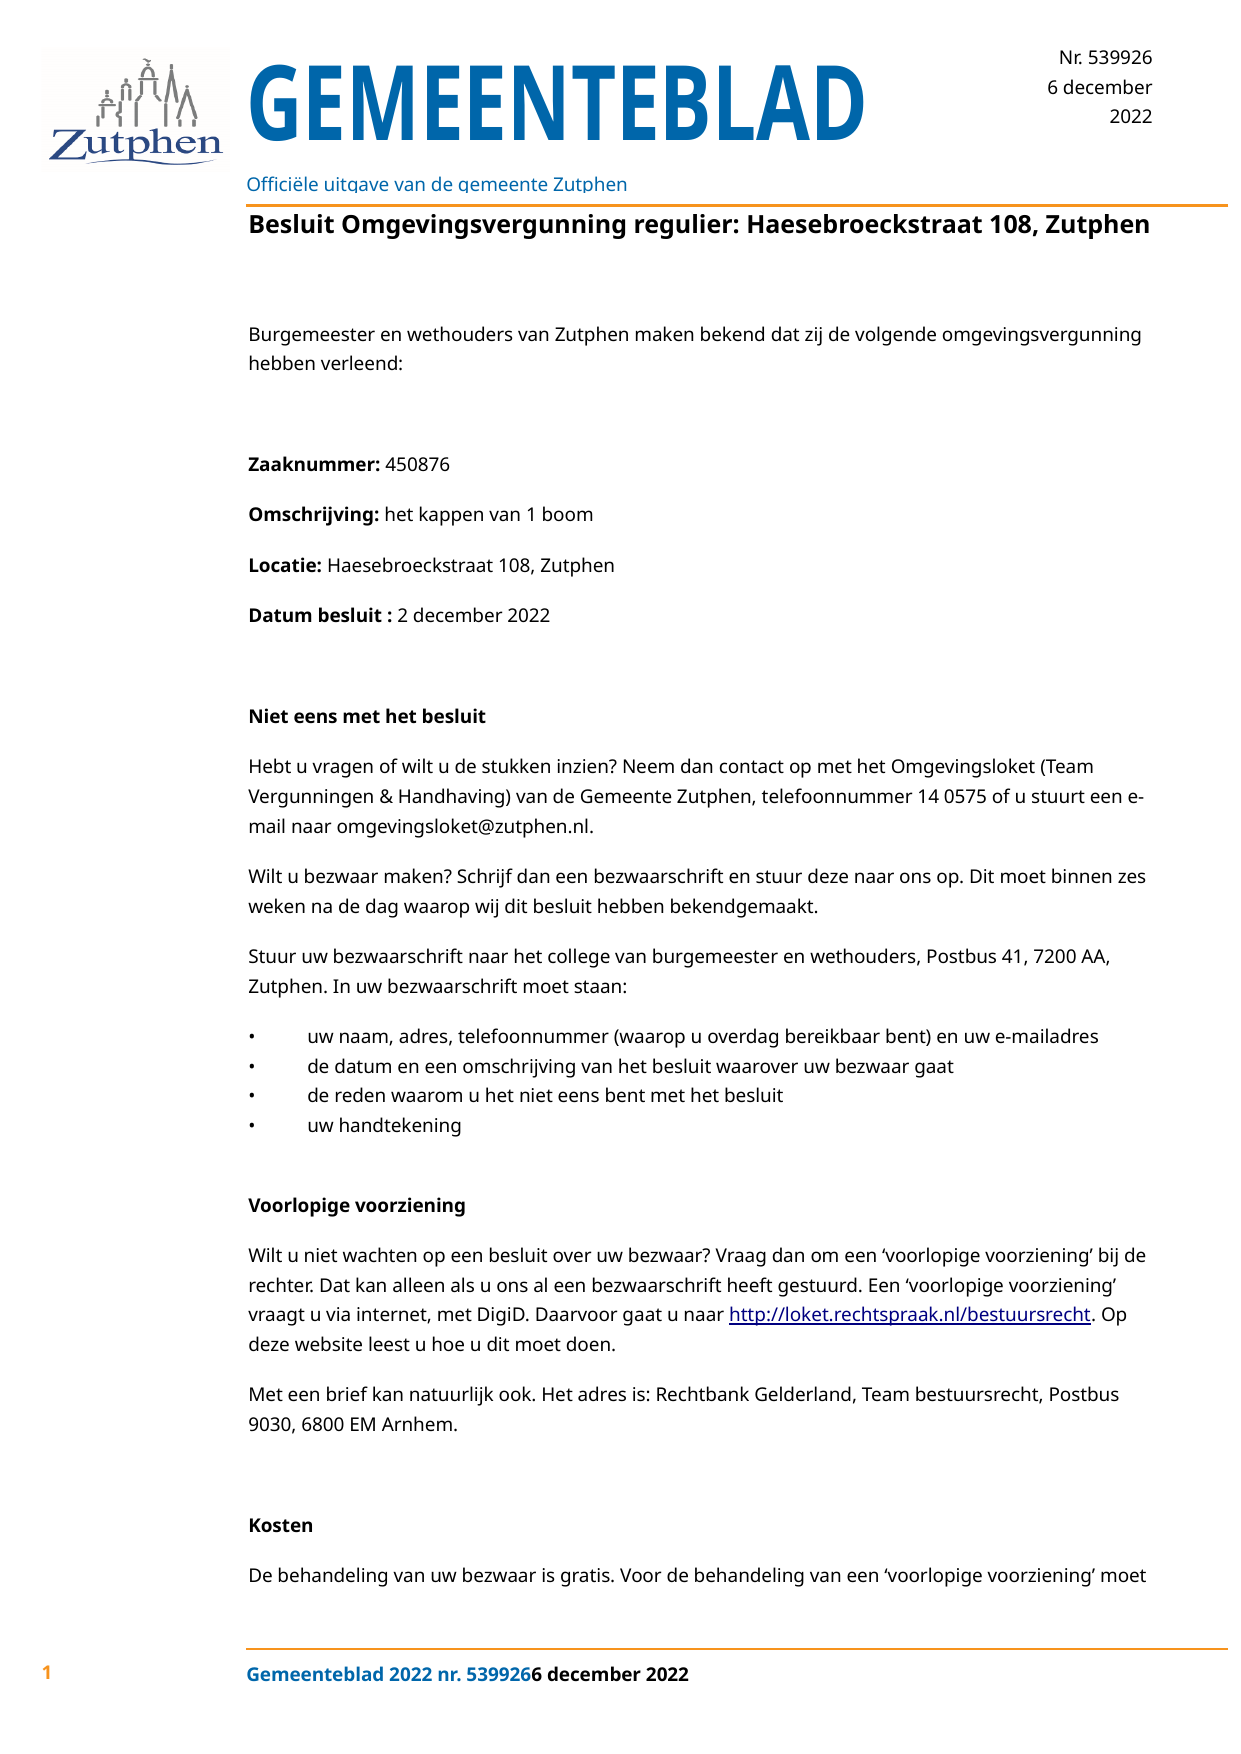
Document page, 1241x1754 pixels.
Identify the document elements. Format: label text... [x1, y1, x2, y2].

list uw handtekening [248, 1112, 1152, 1138]
text Met een brief kan natuurlijk ook. Het adres is: Rechtbank Gelderland, Team bestuursrecht, Postbus 9030, 6800 EM Arnhem. [248, 1382, 1152, 1437]
text Hebt u vragen of wilt u de stukken inzien? Neem dan contact op met het Omgevingsloket (Team Vergunningen & Handhaving) van de Gemeente Zutphen, telefoonnummer 14 0575 of u stuurt een e-mail naar omgevingsloket@zutphen.nl. [248, 754, 1152, 838]
text Niet eens met het besluit [248, 703, 1152, 729]
text Wilt u niet wachten op een besluit over uw bezwaar? Vraag dan om een ‘voorlopige voorziening’ bij de rechter. Dat kan alleen als u ons al een bezwaarschrift heeft gestuurd. Een ‘voorlopige voorziening’ vraagt u via internet, met DigiD. Daarvoor gaat u naar http://loket.rechtspraak.nl/bestuursrecht. Op deze website leest u hoe u dit moet doen. [248, 1242, 1152, 1357]
text De behandeling van uw bezwaar is gratis. Voor de behandeling van een ‘voorlopige voorziening’ moet [248, 1562, 1152, 1588]
text Omschrijving: het kappen van 1 boom [248, 502, 1152, 527]
text Datum besluit : 2 december 2022 [248, 602, 1152, 628]
list de datum en een omschrijving van het besluit waarover uw bezwaar gaat [248, 1053, 1152, 1078]
text Wilt u bezwaar maken? Schrijf dan een bezwaarschrift en stuur deze naar ons op. Dit moet binnen zes weken na de dag waarop wij dit besluit hebben bekendgemaakt. [248, 863, 1152, 918]
picture [41, 47, 231, 172]
text Voorlopige voorziening [248, 1192, 1152, 1218]
text Burgemeester en wethouders van Zutphen maken bekend dat zij de volgende omgevingsvergunning hebben verleend: [248, 321, 1152, 376]
text Zaaknummer: 450876 [248, 451, 1152, 477]
list de reden waarom u het niet eens bent met het besluit [248, 1082, 1152, 1108]
list uw naam, adres, telefoonnummer (waarop u overdag bereikbaar bent) en uw e-mailadres [248, 1023, 1152, 1049]
text Kosten [248, 1512, 1152, 1538]
text Locatie: Haesebroeckstraat 108, Zutphen [248, 552, 1152, 578]
text Besluit Omgevingsvergunning regulier: Haesebroeckstraat 108, Zutphen [248, 207, 1152, 241]
text Stuur uw bezwaarschrift naar het college van burgemeester en wethouders, Postbus 41, 7200 AA, Zutphen. In uw bezwaarschrift moet staan: [248, 943, 1152, 998]
